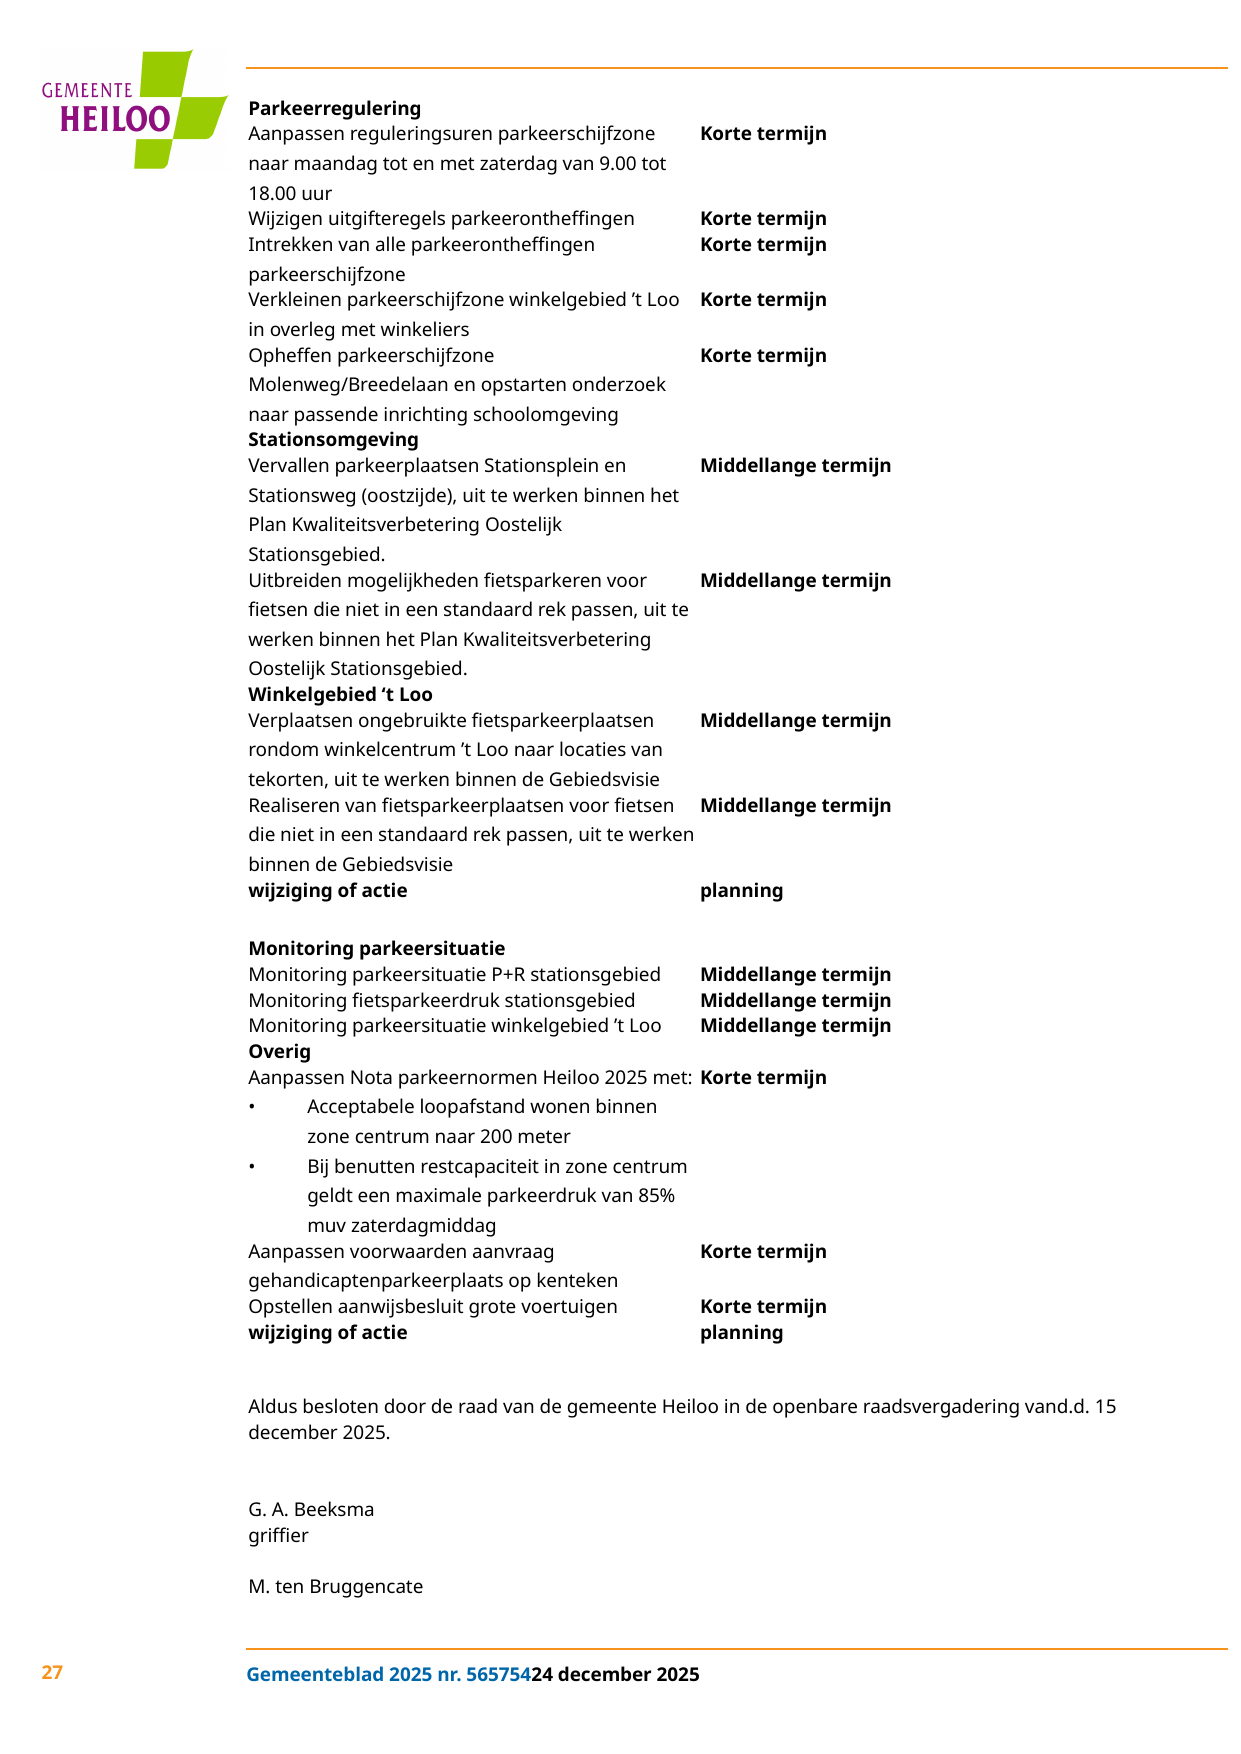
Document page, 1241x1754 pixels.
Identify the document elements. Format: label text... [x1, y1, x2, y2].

table_cell Middellange termijn [700, 453, 1152, 567]
table_cell [700, 1039, 1152, 1064]
table_cell Middellange termijn [700, 567, 1152, 681]
table_cell Korte termijn [700, 205, 1152, 231]
table_cell Verplaatsen ongebruikte fietsparkeerplaatsen rondom winkelcentrum ’t Loo naar locaties van tekorten, uit te werken binnen de Gebiedsvisie [248, 707, 700, 792]
table_cell Verkleinen parkeerschijfzone winkelgebied ’t Loo in overleg met winkeliers [248, 286, 700, 342]
table_cell Aanpassen Nota parkeernormen Heiloo 2025 met: Acceptabele loopafstand wonen binnen zone centrum naar 200 meter Bij benutten restcapaciteit in zone centrum geldt een maximale parkeerdruk van 85% muv zaterdagmiddag [248, 1064, 700, 1238]
table_cell Aanpassen voorwaarden aanvraag gehandicaptenparkeerplaats op kenteken [248, 1238, 700, 1293]
table_header [700, 95, 1152, 121]
table_cell Korte termijn [700, 1238, 1152, 1293]
table_cell planning [700, 877, 1152, 903]
table_cell Middellange termijn [700, 987, 1152, 1013]
table_cell Winkelgebied ‘t Loo [248, 681, 700, 707]
table_cell Middellange termijn [700, 792, 1152, 877]
table_cell Korte termijn [700, 286, 1152, 342]
table_cell Middellange termijn [700, 1013, 1152, 1038]
table_cell wijziging of actie [248, 877, 700, 903]
table_cell Korte termijn [700, 1293, 1152, 1319]
table_header [700, 936, 1152, 961]
table_cell Vervallen parkeerplaatsen Stationsplein en Stationsweg (oostzijde), uit te werken binnen het Plan Kwaliteitsverbetering Oostelijk Stationsgebied. [248, 453, 700, 567]
picture [41, 47, 231, 172]
table_cell Monitoring parkeersituatie P+R stationsgebied [248, 961, 700, 987]
table_cell Korte termijn [700, 1064, 1152, 1238]
table_cell Monitoring fietsparkeerdruk stationsgebied [248, 987, 700, 1013]
table_cell Aanpassen reguleringsuren parkeerschijfzone naar maandag tot en met zaterdag van 9.00 tot 18.00 uur [248, 121, 700, 205]
table_cell Opstellen aanwijsbesluit grote voertuigen [248, 1293, 700, 1319]
table_cell Korte termijn [700, 342, 1152, 427]
table_cell Middellange termijn [700, 961, 1152, 987]
table_cell Uitbreiden mogelijkheden fietsparkeren voor fietsen die niet in een standaard rek passen, uit te werken binnen het Plan Kwaliteitsverbetering Oostelijk Stationsgebied. [248, 567, 700, 681]
table_cell [700, 681, 1152, 707]
table_cell Overig [248, 1039, 700, 1064]
table_cell Middellange termijn [700, 707, 1152, 792]
table_cell Korte termijn [700, 121, 1152, 205]
table_header Monitoring parkeersituatie [248, 936, 700, 961]
table_cell Intrekken van alle parkeerontheffingen parkeerschijfzone [248, 231, 700, 286]
table_cell Stationsomgeving [248, 427, 700, 452]
table_cell Wijzigen uitgifteregels parkeerontheffingen [248, 205, 700, 231]
table_cell planning [700, 1319, 1152, 1344]
text M. ten Bruggencate [248, 1573, 1152, 1599]
table_cell Opheffen parkeerschijfzone Molenweg/Breedelaan en opstarten onderzoek naar passende inrichting schoolomgeving [248, 342, 700, 427]
text G. A. Beeksma [248, 1496, 1152, 1522]
table_cell Monitoring parkeersituatie winkelgebied ’t Loo [248, 1013, 700, 1038]
table_header Parkeerregulering [248, 95, 700, 121]
text griffier [248, 1522, 1152, 1548]
table_cell Realiseren van fietsparkeerplaatsen voor fietsen die niet in een standaard rek passen, uit te werken binnen de Gebiedsvisie [248, 792, 700, 877]
table_cell wijziging of actie [248, 1319, 700, 1344]
table_cell Korte termijn [700, 231, 1152, 286]
text Aldus besloten door de raad van de gemeente Heiloo in de openbare raadsvergadering vand.d. 15 december 2025. [248, 1393, 1152, 1445]
table_cell [700, 427, 1152, 452]
